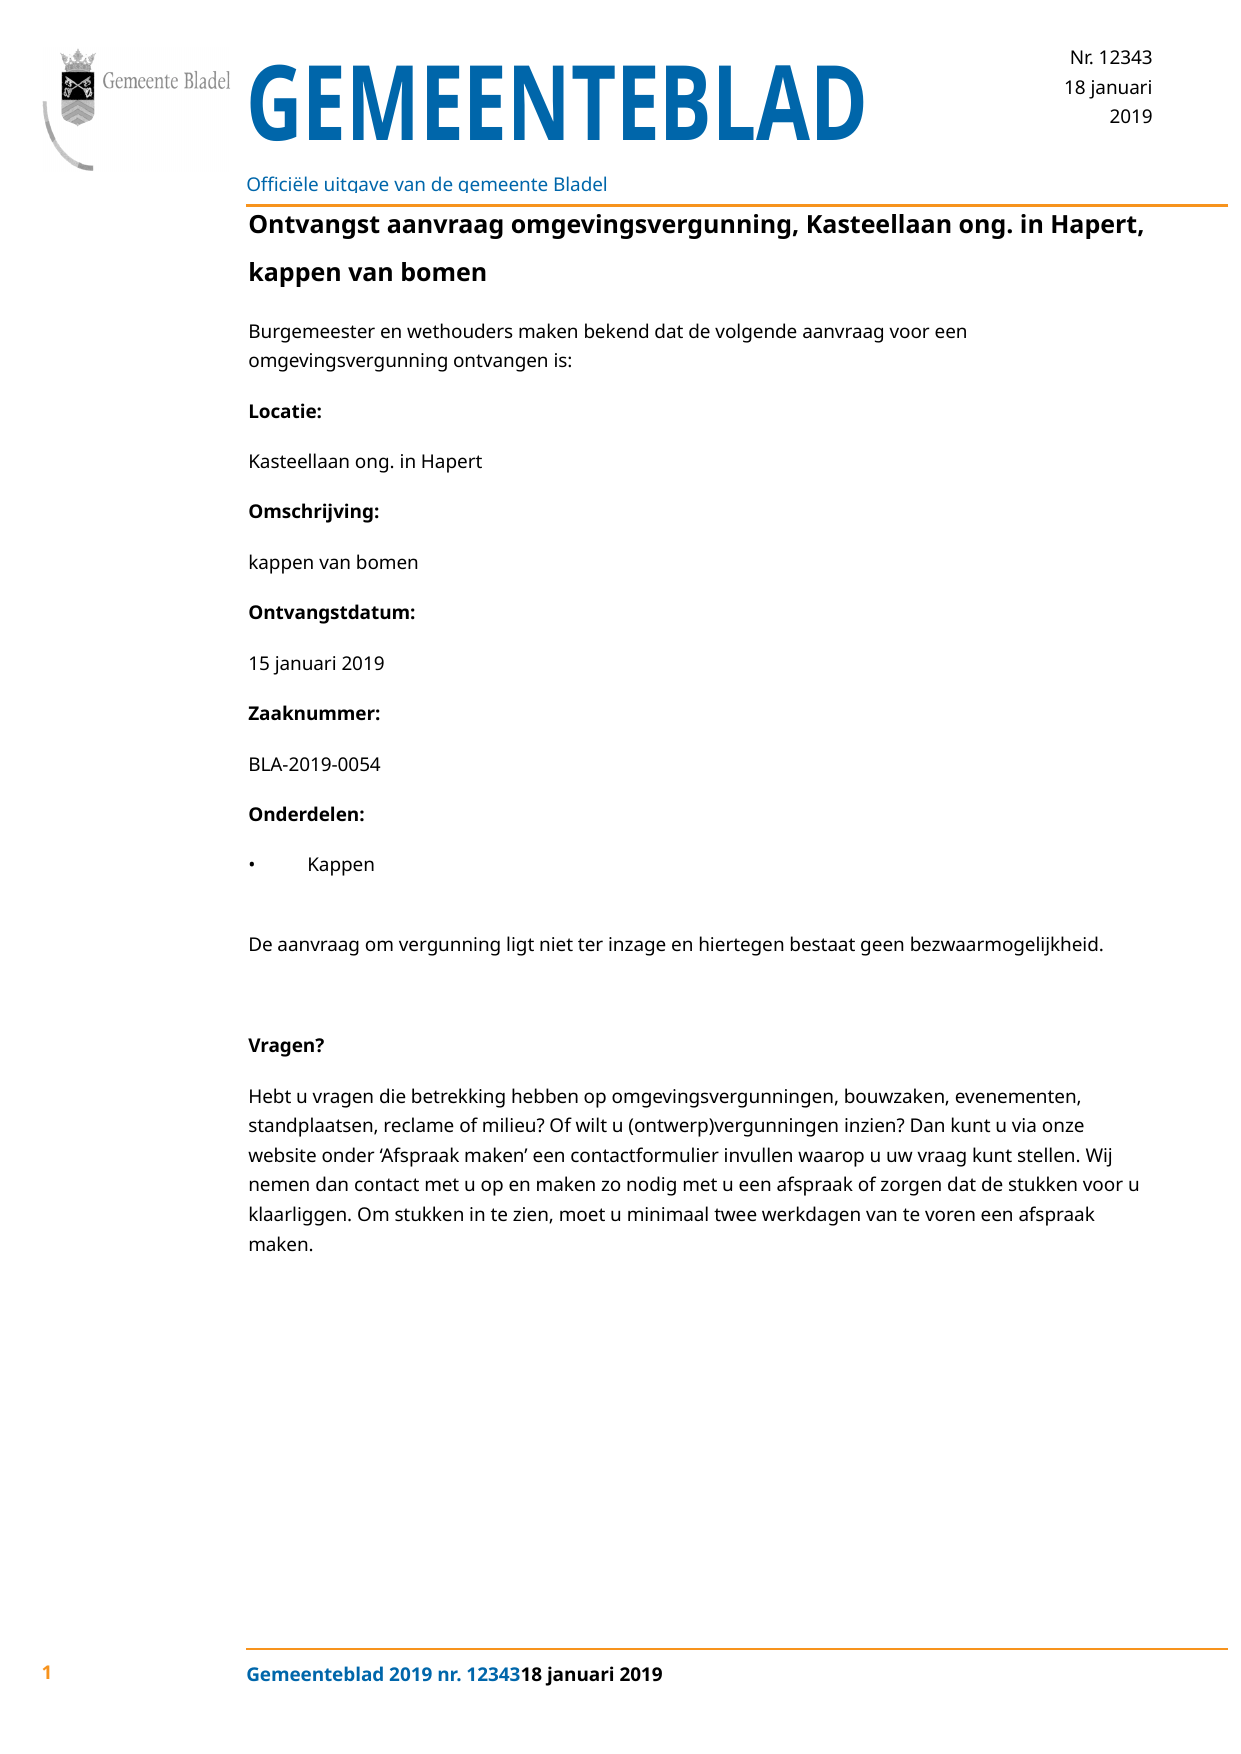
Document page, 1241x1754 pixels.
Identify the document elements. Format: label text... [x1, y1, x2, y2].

text Hebt u vragen die betrekking hebben op omgevingsvergunningen, bouwzaken, evenementen, standplaatsen, reclame of milieu? Of wilt u (ontwerp)vergunningen inzien? Dan kunt u via onze website onder ‘Afspraak maken’ een contactformulier invullen waarop u uw vraag kunt stellen. Wij nemen dan contact met u op en maken zo nodig met u een afspraak of zorgen dat de stukken voor u klaarliggen. Om stukken in te zien, moet u minimaal twee werkdagen van te voren een afspraak maken. [248, 1083, 1152, 1257]
text Ontvangst aanvraag omgevingsvergunning, Kasteellaan ong. in Hapert, kappen van bomen [248, 207, 1152, 288]
text Onderdelen: [248, 801, 1152, 827]
text Omschrijving: [248, 499, 1152, 524]
text Ontvangstdatum: [248, 599, 1152, 625]
text Locatie: [248, 398, 1152, 424]
text Burgemeester en wethouders maken bekend dat de volgende aanvraag voor een omgevingsvergunning ontvangen is: [248, 318, 1152, 373]
text BLA-2019-0054 [248, 751, 1152, 777]
picture [41, 47, 231, 172]
text 15 januari 2019 [248, 650, 1152, 676]
text De aanvraag om vergunning ligt niet ter inzage en hiertegen bestaat geen bezwaarmogelijkheid. [248, 932, 1152, 957]
text Vragen? [248, 1032, 1152, 1058]
text kappen van bomen [248, 549, 1152, 575]
text Zaaknummer: [248, 700, 1152, 726]
list Kappen [248, 852, 1152, 877]
text Kasteellaan ong. in Hapert [248, 448, 1152, 474]
